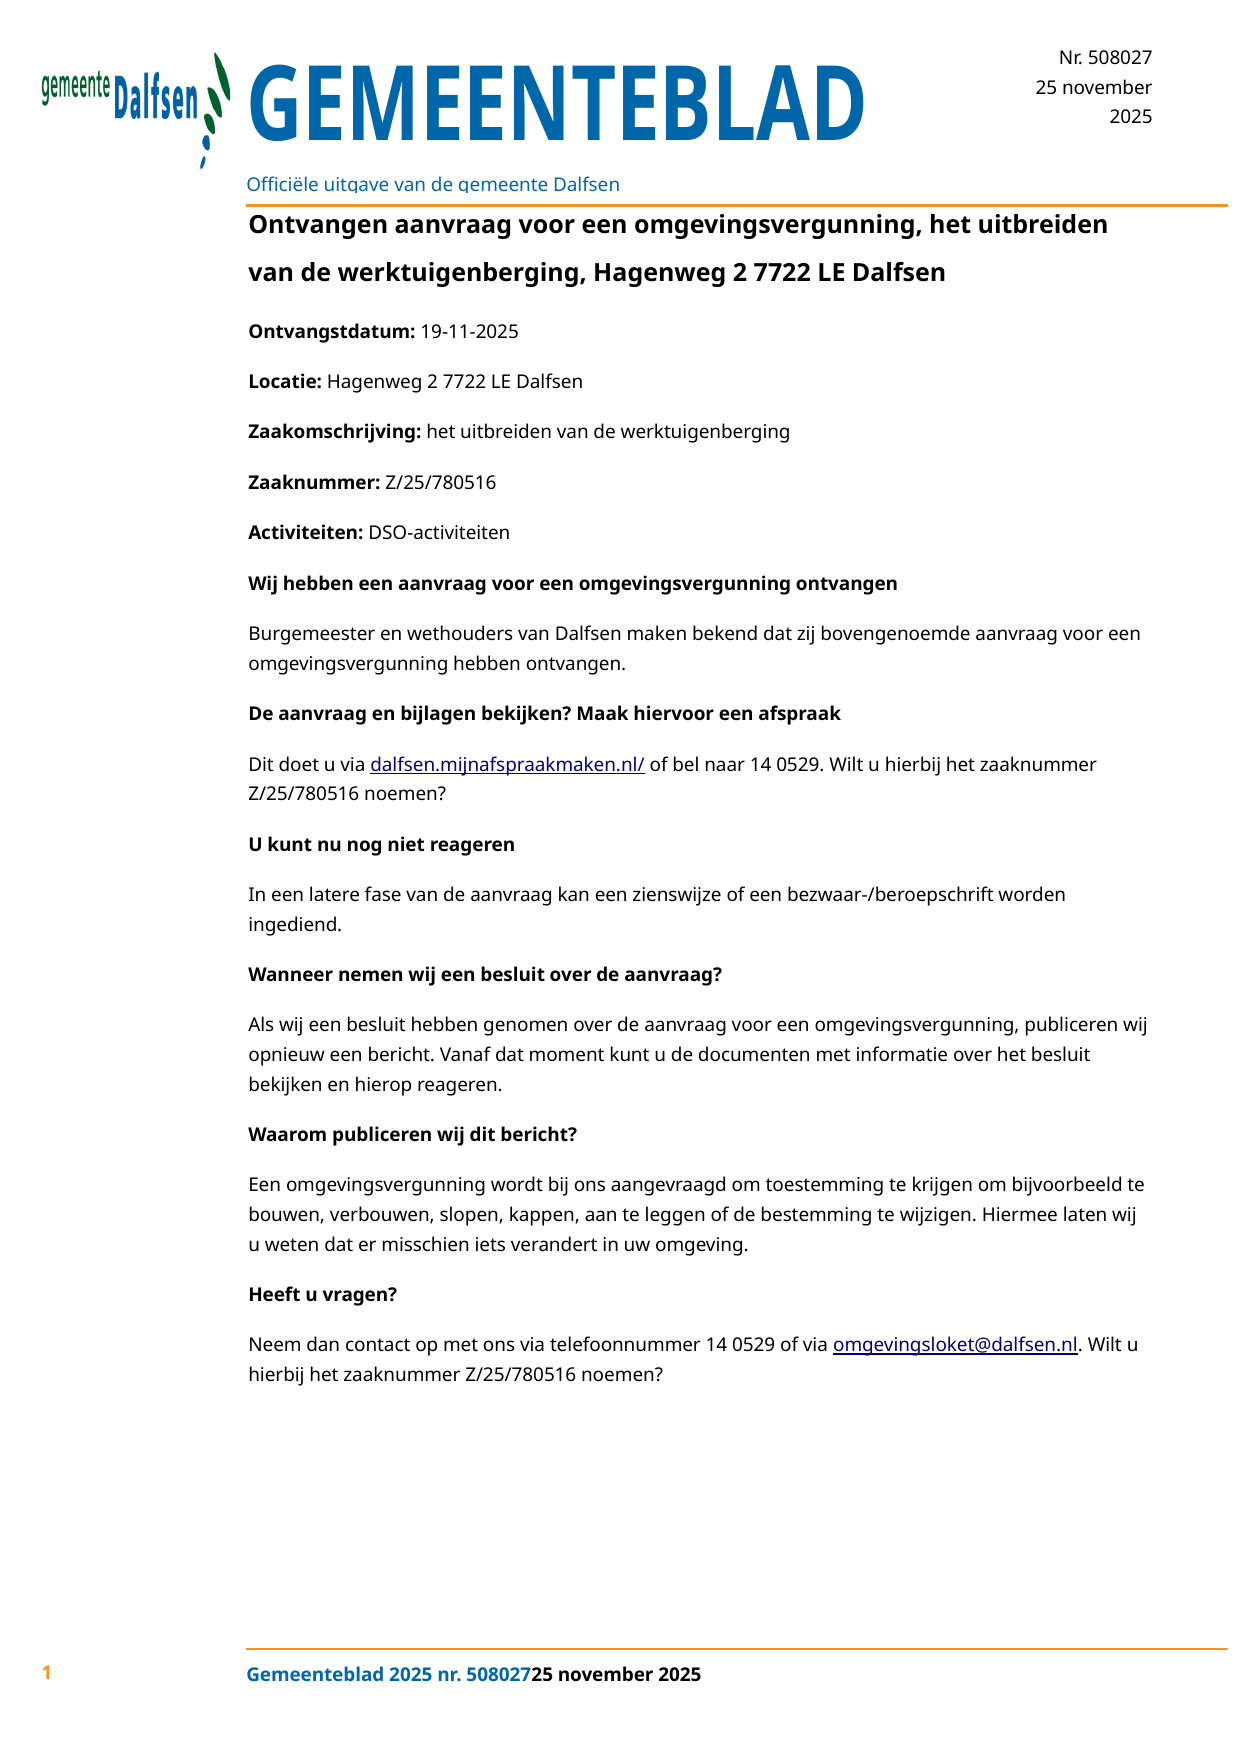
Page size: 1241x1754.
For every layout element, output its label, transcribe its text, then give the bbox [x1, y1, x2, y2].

text U kunt nu nog niet reageren [248, 831, 1152, 857]
text Locatie: Hagenweg 2 7722 LE Dalfsen [248, 368, 1152, 394]
text Als wij een besluit hebben genomen over de aanvraag voor een omgevingsvergunning, publiceren wij opnieuw een bericht. Vanaf dat moment kunt u de documenten met informatie over het besluit bekijken en hierop reageren. [248, 1012, 1152, 1097]
text In een latere fase van de aanvraag kan een zienswijze of een bezwaar-/beroepschrift worden ingediend. [248, 881, 1152, 937]
picture [41, 47, 231, 172]
text Zaakomschrijving: het uitbreiden van de werktuigenberging [248, 419, 1152, 444]
text Waarom publiceren wij dit bericht? [248, 1121, 1152, 1147]
text Neem dan contact op met ons via telefoonnummer 14 0529 of via omgevingsloket@dalfsen.nl. Wilt u hierbij het zaaknummer Z/25/780516 noemen? [248, 1332, 1152, 1387]
text Zaaknummer: Z/25/780516 [248, 469, 1152, 495]
text Wanneer nemen wij een besluit over de aanvraag? [248, 961, 1152, 987]
text Activiteiten: DSO-activiteiten [248, 519, 1152, 545]
text Dit doet u via dalfsen.mijnafspraakmaken.nl/ of bel naar 14 0529. Wilt u hierbij het zaaknummer Z/25/780516 noemen? [248, 751, 1152, 806]
text Heeft u vragen? [248, 1281, 1152, 1307]
text Burgemeester en wethouders van Dalfsen maken bekend dat zij bovengenoemde aanvraag voor een omgevingsvergunning hebben ontvangen. [248, 620, 1152, 676]
text De aanvraag en bijlagen bekijken? Maak hiervoor een afspraak [248, 700, 1152, 726]
text Wij hebben een aanvraag voor een omgevingsvergunning ontvangen [248, 570, 1152, 596]
text Ontvangen aanvraag voor een omgevingsvergunning, het uitbreiden van de werktuigenberging, Hagenweg 2 7722 LE Dalfsen [248, 207, 1152, 288]
text Ontvangstdatum: 19-11-2025 [248, 318, 1152, 344]
text Een omgevingsvergunning wordt bij ons aangevraagd om toestemming te krijgen om bijvoorbeeld te bouwen, verbouwen, slopen, kappen, aan te leggen of de bestemming te wijzigen. Hiermee laten wij u weten dat er misschien iets verandert in uw omgeving. [248, 1172, 1152, 1257]
